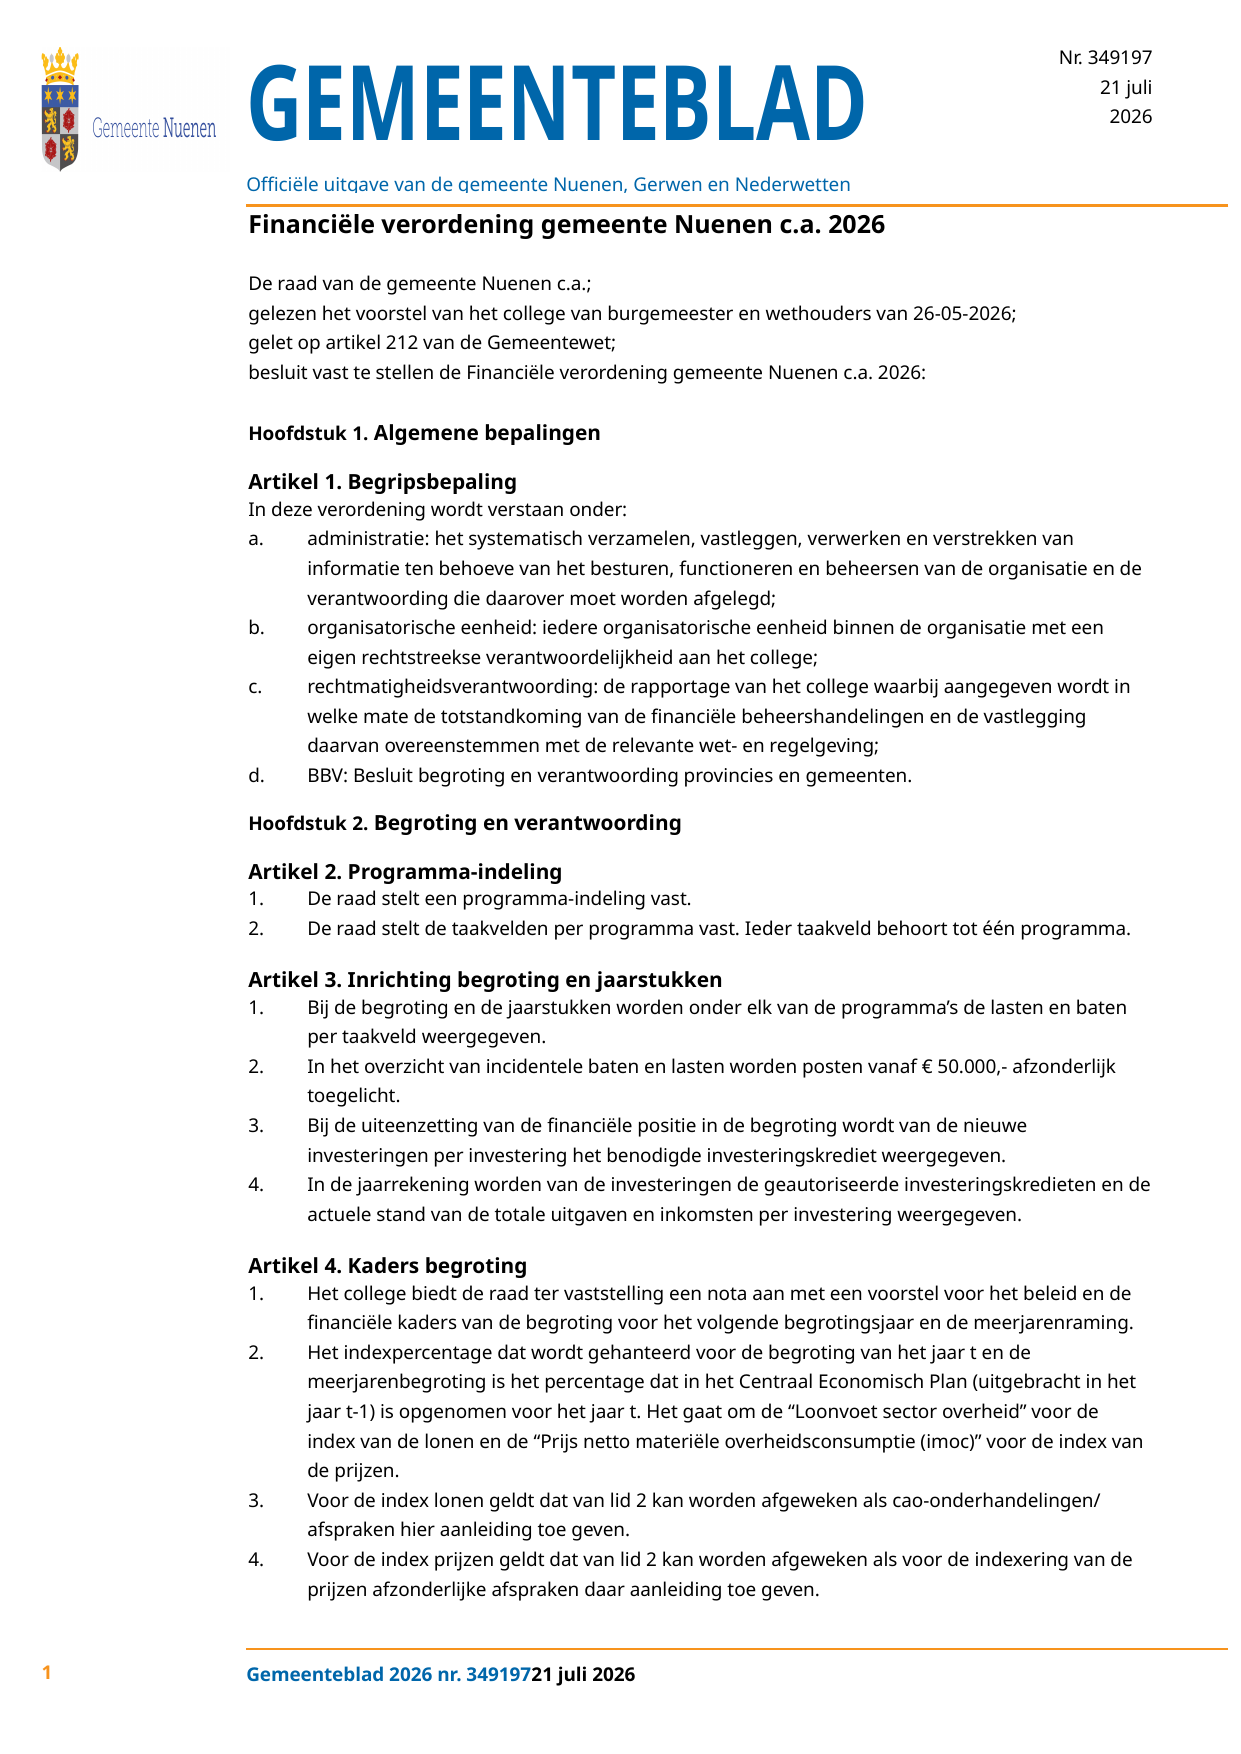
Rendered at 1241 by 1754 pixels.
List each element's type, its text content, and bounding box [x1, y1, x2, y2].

list Het college biedt de raad ter vaststelling een nota aan met een voorstel voor het beleid en de financiële kaders van de begroting voor het volgende begrotingsjaar en de meerjarenraming. [248, 1280, 1152, 1335]
text In deze verordening wordt verstaan onder: [248, 496, 1152, 522]
list Het indexpercentage dat wordt gehanteerd voor de begroting van het jaar t en de meerjarenbegroting is het percentage dat in het Centraal Economisch Plan (uitgebracht in het jaar t-1) is opgenomen voor het jaar t. Het gaat om de “Loonvoet sector overheid” voor de index van de lonen en de “Prijs netto materiële overheidsconsumptie (imoc)” voor de index van de prijzen. [248, 1339, 1152, 1483]
text Artikel 4. Kaders begroting [248, 1251, 1152, 1280]
list rechtmatigheidsverantwoording: de rapportage van het college waarbij aangegeven wordt in welke mate de totstandkoming van de financiële beheershandelingen en de vastlegging daarvan overeenstemmen met de relevante wet- en regelgeving; [248, 673, 1152, 758]
text Hoofdstuk 1. Algemene bepalingen [248, 418, 1152, 447]
list De raad stelt een programma-indeling vast. [248, 886, 1152, 911]
list In de jaarrekening worden van de investeringen de geautoriseerde investeringskredieten en de actuele stand van de totale uitgaven en inkomsten per investering weergegeven. [248, 1171, 1152, 1227]
text gelezen het voorstel van het college van burgemeester en wethouders van 26-05-2026; [248, 300, 1152, 326]
text De raad van de gemeente Nuenen c.a.; [248, 270, 1152, 296]
list organisatorische eenheid: iedere organisatorische eenheid binnen de organisatie met een eigen rechtstreekse verantwoordelijkheid aan het college; [248, 614, 1152, 669]
list Voor de index prijzen geldt dat van lid 2 kan worden afgeweken als voor de indexering van de prijzen afzonderlijke afspraken daar aanleiding toe geven. [248, 1546, 1152, 1601]
list Bij de uiteenzetting van de financiële positie in de begroting wordt van de nieuwe investeringen per investering het benodigde investeringskrediet weergegeven. [248, 1112, 1152, 1168]
text Artikel 2. Programma-indeling [248, 857, 1152, 886]
picture [41, 47, 231, 172]
text Financiële verordening gemeente Nuenen c.a. 2026 [248, 207, 1152, 241]
list In het overzicht van incidentele baten en lasten worden posten vanaf € 50.000,- afzonderlijk toegelicht. [248, 1053, 1152, 1108]
list De raad stelt de taakvelden per programma vast. Ieder taakveld behoort tot één programma. [248, 915, 1152, 941]
text besluit vast te stellen de Financiële verordening gemeente Nuenen c.a. 2026: [248, 359, 1152, 385]
list administratie: het systematisch verzamelen, vastleggen, verwerken en verstrekken van informatie ten behoeve van het besturen, functioneren en beheersen van de organisatie en de verantwoording die daarover moet worden afgelegd; [248, 526, 1152, 610]
text gelet op artikel 212 van de Gemeentewet; [248, 329, 1152, 355]
list BBV: Besluit begroting en verantwoording provincies en gemeenten. [248, 762, 1152, 788]
list Bij de begroting en de jaarstukken worden onder elk van de programma’s de lasten en baten per taakveld weergegeven. [248, 994, 1152, 1049]
text Hoofdstuk 2. Begroting en verantwoording [248, 808, 1152, 836]
text Artikel 3. Inrichting begroting en jaarstukken [248, 966, 1152, 994]
text Artikel 1. Begripsbepaling [248, 467, 1152, 496]
list Voor de index lonen geldt dat van lid 2 kan worden afgeweken als cao-onderhandelingen/ afspraken hier aanleiding toe geven. [248, 1487, 1152, 1542]
